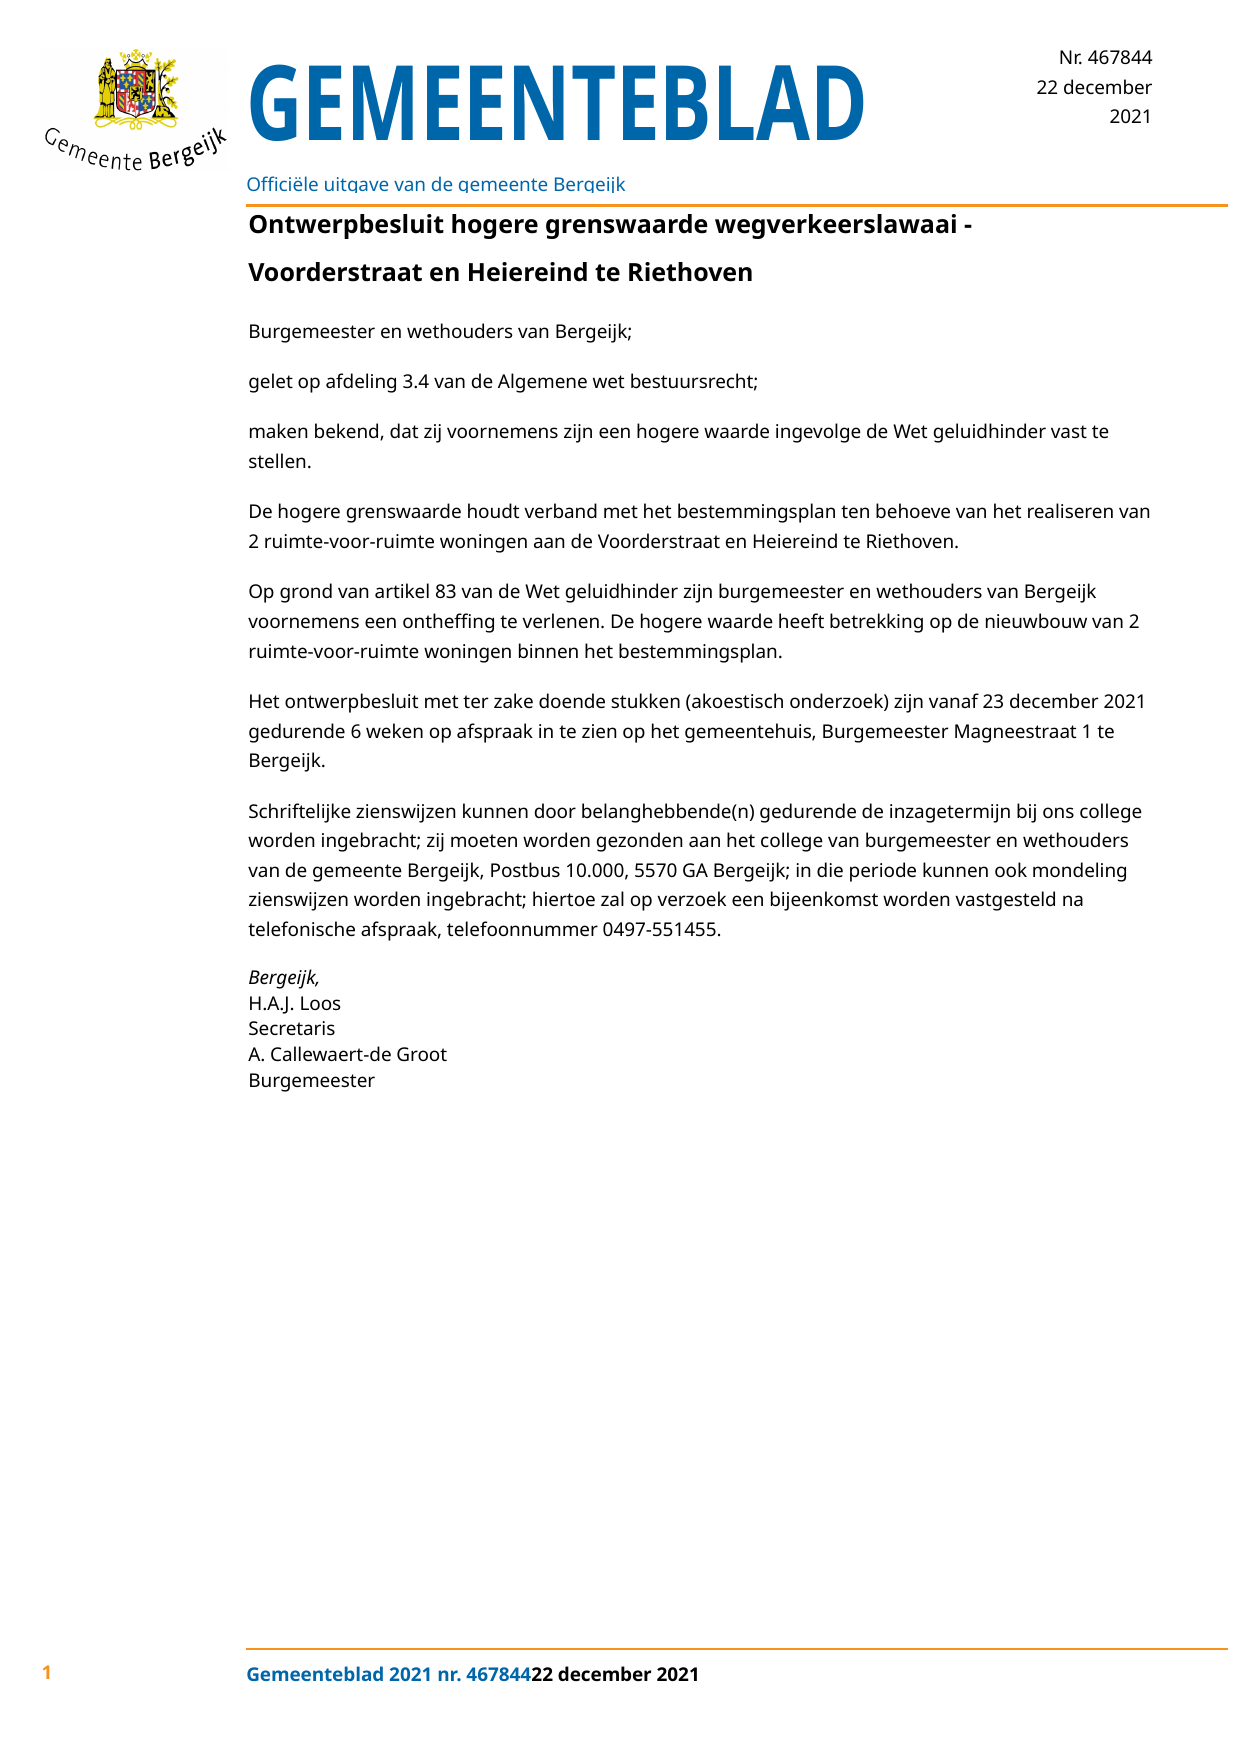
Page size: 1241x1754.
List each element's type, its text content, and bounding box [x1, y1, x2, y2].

text Op grond van artikel 83 van de Wet geluidhinder zijn burgemeester en wethouders van Bergeijk voornemens een ontheffing te verlenen. De hogere waarde heeft betrekking op de nieuwbouw van 2 ruimte-voor-ruimte woningen binnen het bestemmingsplan. [248, 579, 1152, 664]
text Burgemeester en wethouders van Bergeijk; [248, 318, 1152, 344]
text Het ontwerpbesluit met ter zake doende stukken (akoestisch onderzoek) zijn vanaf 23 december 2021 gedurende 6 weken op afspraak in te zien op het gemeentehuis, Burgemeester Magneestraat 1 te Bergeijk. [248, 688, 1152, 773]
text gelet op afdeling 3.4 van de Algemene wet bestuursrecht; [248, 368, 1152, 394]
text Ontwerpbesluit hogere grenswaarde wegverkeerslawaai - Voorderstraat en Heiereind te Riethoven [248, 207, 1152, 288]
text Burgemeester [248, 1067, 1152, 1093]
picture [41, 47, 231, 172]
text Secretaris [248, 1016, 1152, 1041]
text De hogere grenswaarde houdt verband met het bestemmingsplan ten behoeve van het realiseren van 2 ruimte-voor-ruimte woningen aan de Voorderstraat en Heiereind te Riethoven. [248, 499, 1152, 554]
text A. Callewaert-de Groot [248, 1041, 1152, 1067]
text maken bekend, dat zij voornemens zijn een hogere waarde ingevolge de Wet geluidhinder vast te stellen. [248, 419, 1152, 474]
text H.A.J. Loos [248, 990, 1152, 1016]
text Bergeijk, [248, 964, 1152, 990]
text Schriftelijke zienswijzen kunnen door belanghebbende(n) gedurende de inzagetermijn bij ons college worden ingebracht; zij moeten worden gezonden aan het college van burgemeester en wethouders van de gemeente Bergeijk, Postbus 10.000, 5570 GA Bergeijk; in die periode kunnen ook mondeling zienswijzen worden ingebracht; hiertoe zal op verzoek een bijeenkomst worden vastgesteld na telefonische afspraak, telefoonnummer 0497-551455. [248, 798, 1152, 942]
